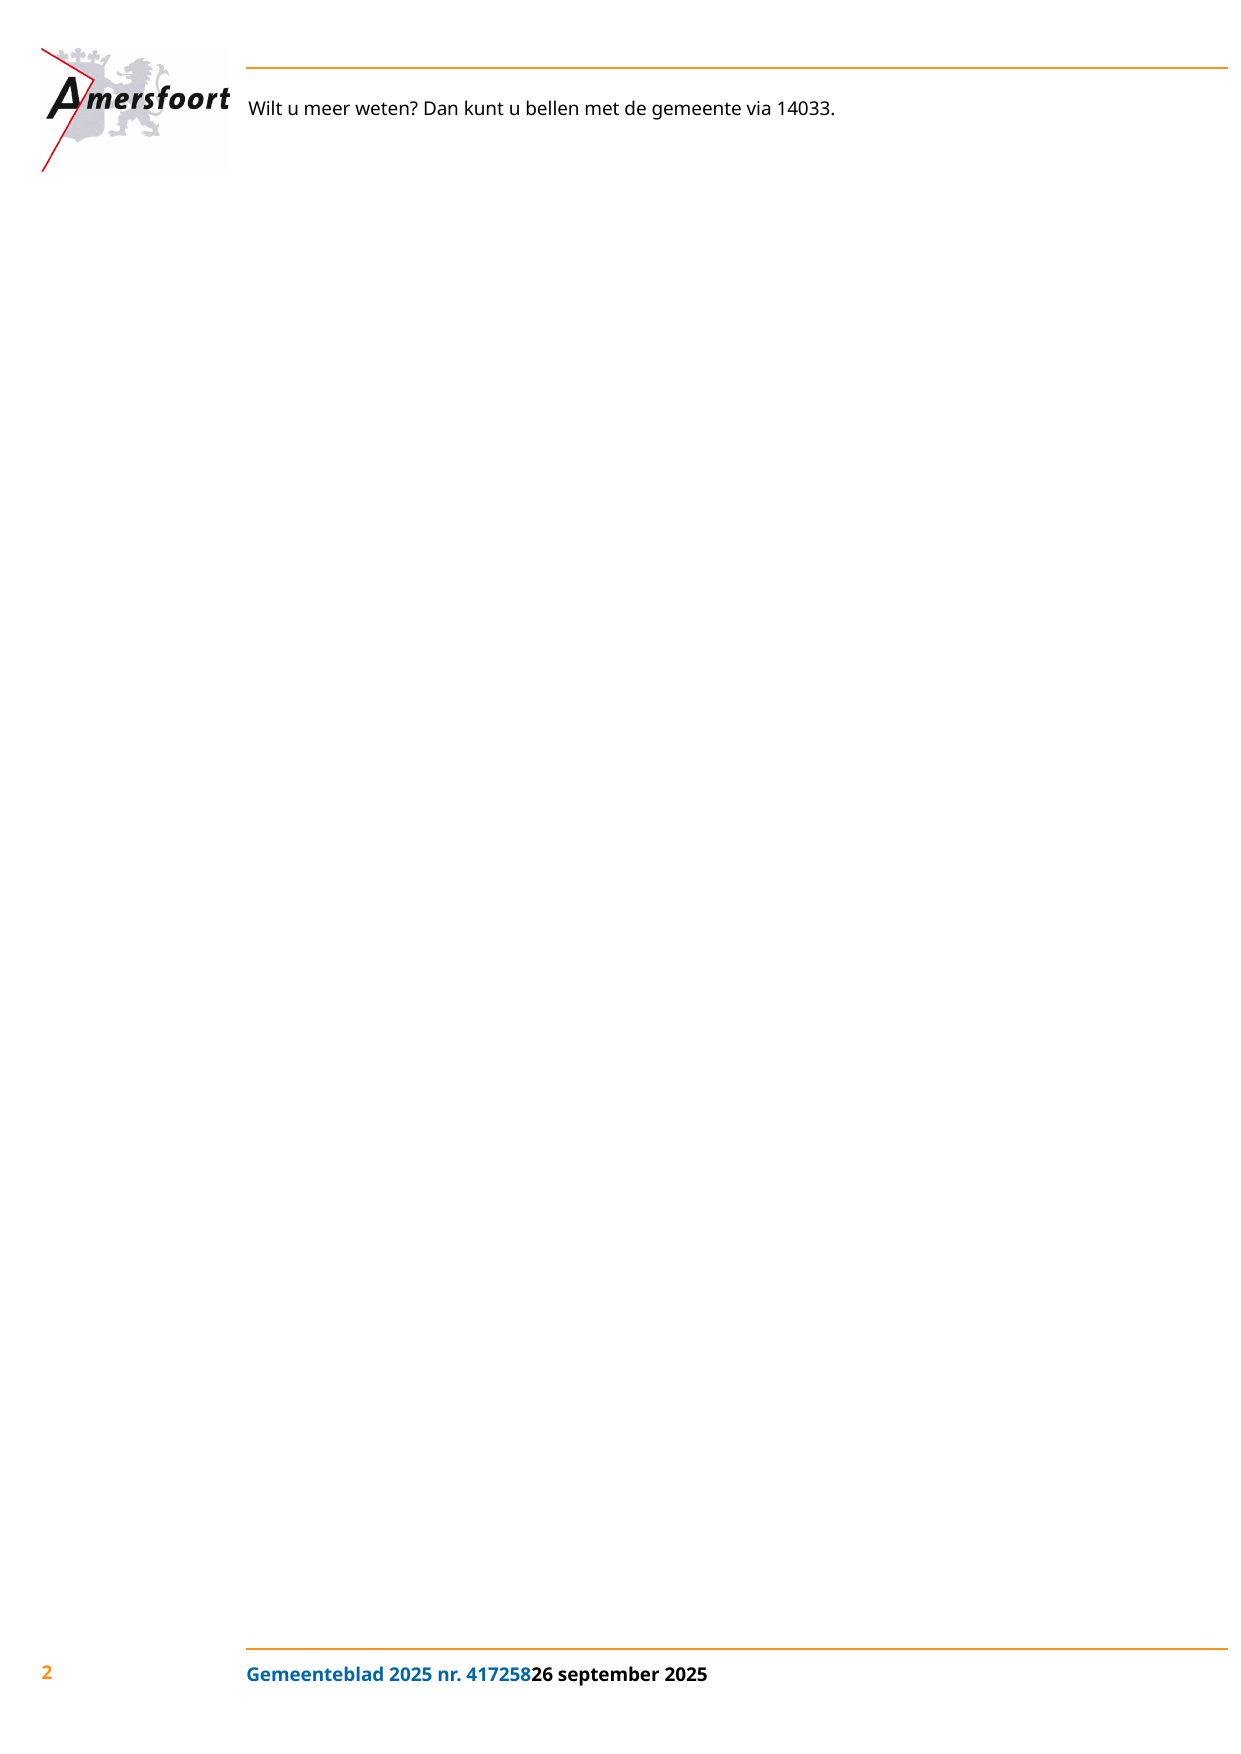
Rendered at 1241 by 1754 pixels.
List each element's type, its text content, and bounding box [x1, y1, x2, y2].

text Wilt u meer weten? Dan kunt u bellen met de gemeente via 14033. [248, 95, 1152, 121]
picture [41, 47, 231, 172]
